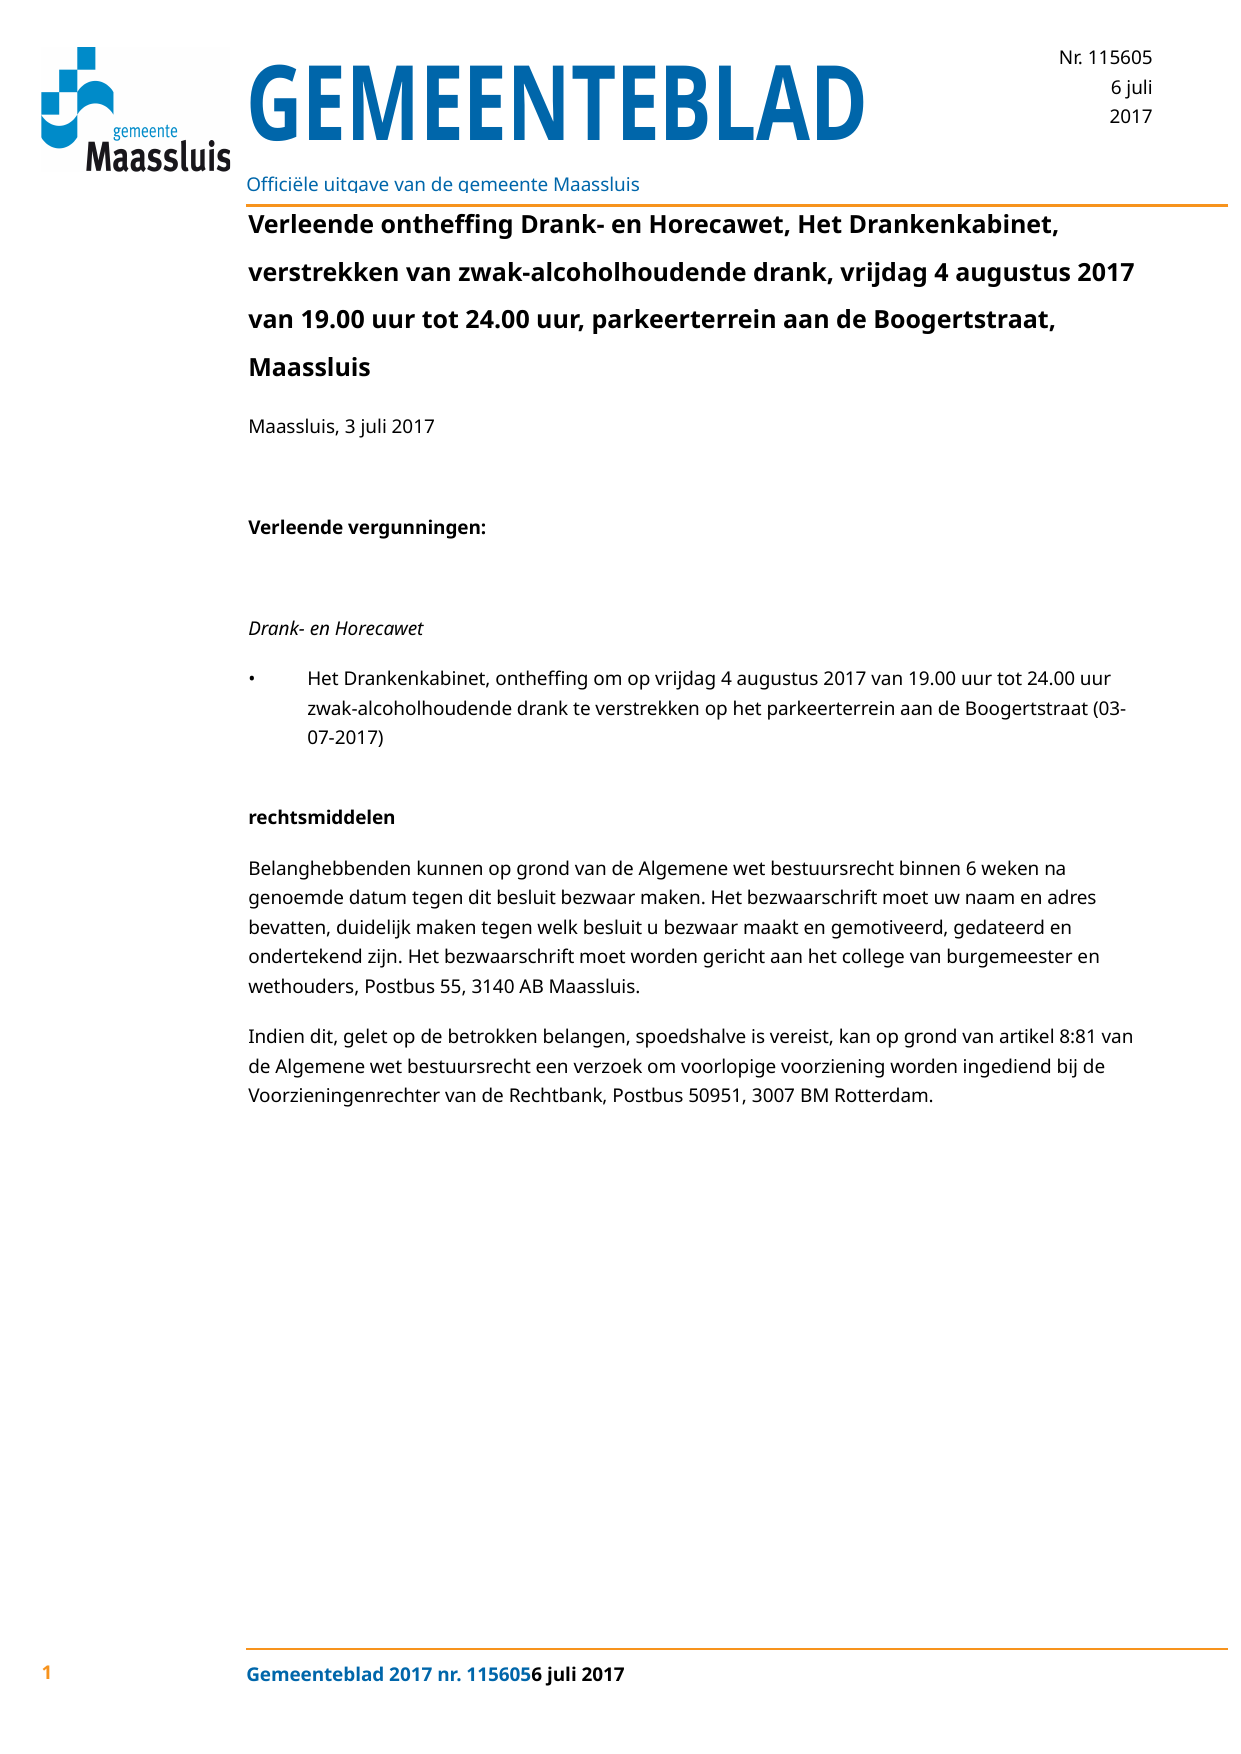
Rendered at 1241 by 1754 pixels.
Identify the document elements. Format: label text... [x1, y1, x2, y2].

text Belanghebbenden kunnen op grond van de Algemene wet bestuursrecht binnen 6 weken na genoemde datum tegen dit besluit bezwaar maken. Het bezwaarschrift moet uw naam en adres bevatten, duidelijk maken tegen welk besluit u bezwaar maakt en gemotiveerd, gedateerd en ondertekend zijn. Het bezwaarschrift moet worden gericht aan het college van burgemeester en wethouders, Postbus 55, 3140 AB Maassluis. [248, 855, 1152, 999]
list Het Drankenkabinet, ontheffing om op vrijdag 4 augustus 2017 van 19.00 uur tot 24.00 uur zwak-alcoholhoudende drank te verstrekken op het parkeerterrein aan de Boogertstraat (03-07-2017) [248, 665, 1152, 750]
text Maassluis, 3 juli 2017 [248, 413, 1152, 439]
text rechtsmiddelen [248, 804, 1152, 830]
text Verleende vergunningen: [248, 514, 1152, 540]
text Indien dit, gelet op de betrokken belangen, spoedshalve is vereist, kan op grond van artikel 8:81 van de Algemene wet bestuursrecht een verzoek om voorlopige voorziening worden ingediend bij de Voorzieningenrechter van de Rechtbank, Postbus 50951, 3007 BM Rotterdam. [248, 1023, 1152, 1108]
picture [41, 47, 231, 172]
picture [41, 47, 77, 92]
text Verleende ontheffing Drank- en Horecawet, Het Drankenkabinet, verstrekken van zwak-alcoholhoudende drank, vrijdag 4 augustus 2017 van 19.00 uur tot 24.00 uur, parkeerterrein aan de Boogertstraat, Maassluis [248, 207, 1152, 384]
text Drank- en Horecawet [248, 615, 1152, 641]
